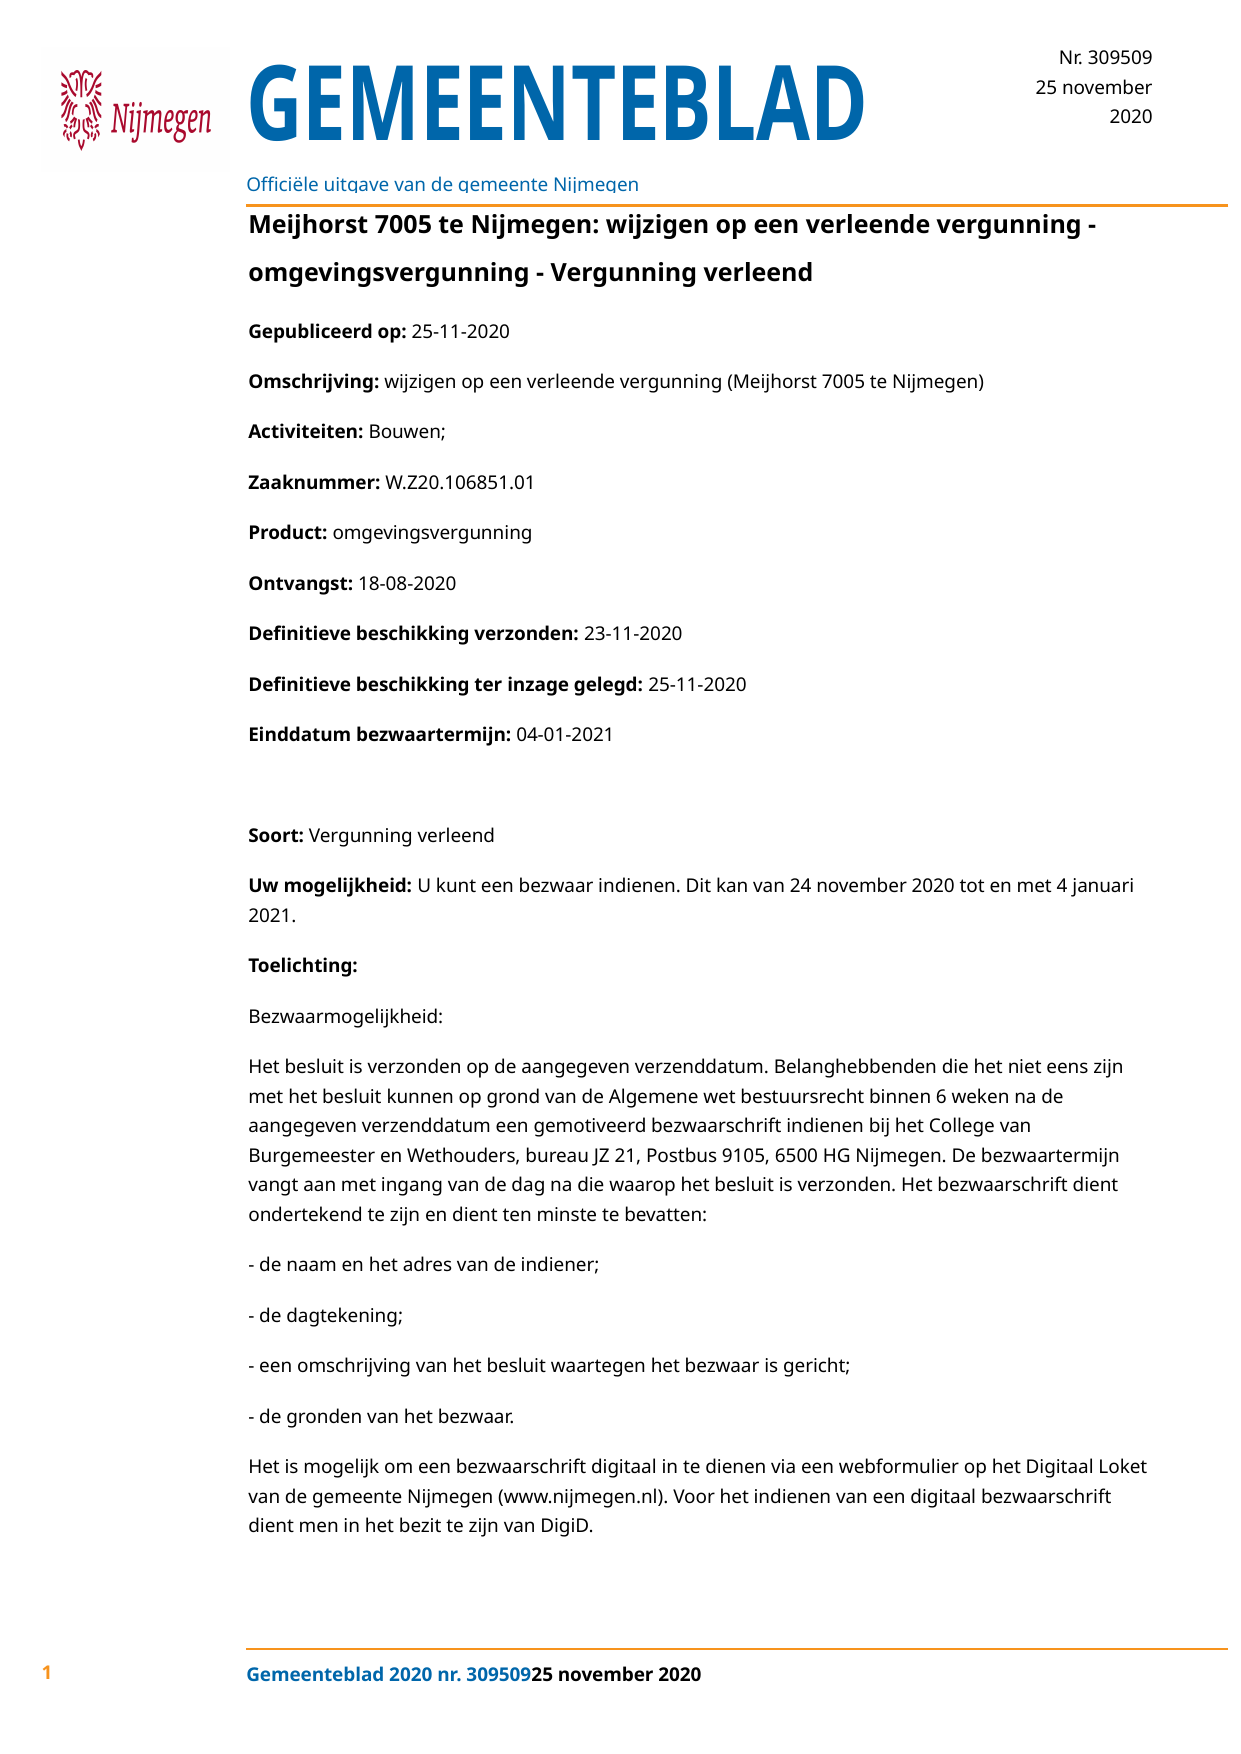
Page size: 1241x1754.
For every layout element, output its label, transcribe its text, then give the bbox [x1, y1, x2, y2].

text Omschrijving: wijzigen op een verleende vergunning (Meijhorst 7005 te Nijmegen) [248, 368, 1152, 394]
text - de gronden van het bezwaar. [248, 1403, 1152, 1429]
text Zaaknummer: W.Z20.106851.01 [248, 469, 1152, 495]
text Definitieve beschikking verzonden: 23-11-2020 [248, 620, 1152, 646]
text Meijhorst 7005 te Nijmegen: wijzigen op een verleende vergunning - omgevingsvergunning - Vergunning verleend [248, 207, 1152, 288]
text Product: omgevingsvergunning [248, 519, 1152, 545]
text - een omschrijving van het besluit waartegen het bezwaar is gericht; [248, 1352, 1152, 1378]
text - de dagtekening; [248, 1302, 1152, 1328]
text Activiteiten: Bouwen; [248, 419, 1152, 444]
text Gepubliceerd op: 25-11-2020 [248, 318, 1152, 344]
text Soort: Vergunning verleend [248, 822, 1152, 848]
text - de naam en het adres van de indiener; [248, 1252, 1152, 1277]
text Einddatum bezwaartermijn: 04-01-2021 [248, 721, 1152, 747]
text Ontvangst: 18-08-2020 [248, 570, 1152, 596]
picture [41, 47, 231, 172]
text Bezwaarmogelijkheid: [248, 1003, 1152, 1029]
text Het besluit is verzonden op de aangegeven verzenddatum. Belanghebbenden die het niet eens zijn met het besluit kunnen op grond van de Algemene wet bestuursrecht binnen 6 weken na de aangegeven verzenddatum een gemotiveerd bezwaarschrift indienen bij het College van Burgemeester en Wethouders, bureau JZ 21, Postbus 9105, 6500 HG Nijmegen. De bezwaartermijn vangt aan met ingang van de dag na die waarop het besluit is verzonden. Het bezwaarschrift dient ondertekend te zijn en dient ten minste te bevatten: [248, 1053, 1152, 1227]
text Uw mogelijkheid: U kunt een bezwaar indienen. Dit kan van 24 november 2020 tot en met 4 januari 2021. [248, 872, 1152, 928]
text Toelichting: [248, 952, 1152, 978]
text Definitieve beschikking ter inzage gelegd: 25-11-2020 [248, 671, 1152, 697]
text Het is mogelijk om een bezwaarschrift digitaal in te dienen via een webformulier op het Digitaal Loket van de gemeente Nijmegen (www.nijmegen.nl). Voor het indienen van een digitaal bezwaarschrift dient men in het bezit te zijn van DigiD. [248, 1453, 1152, 1538]
